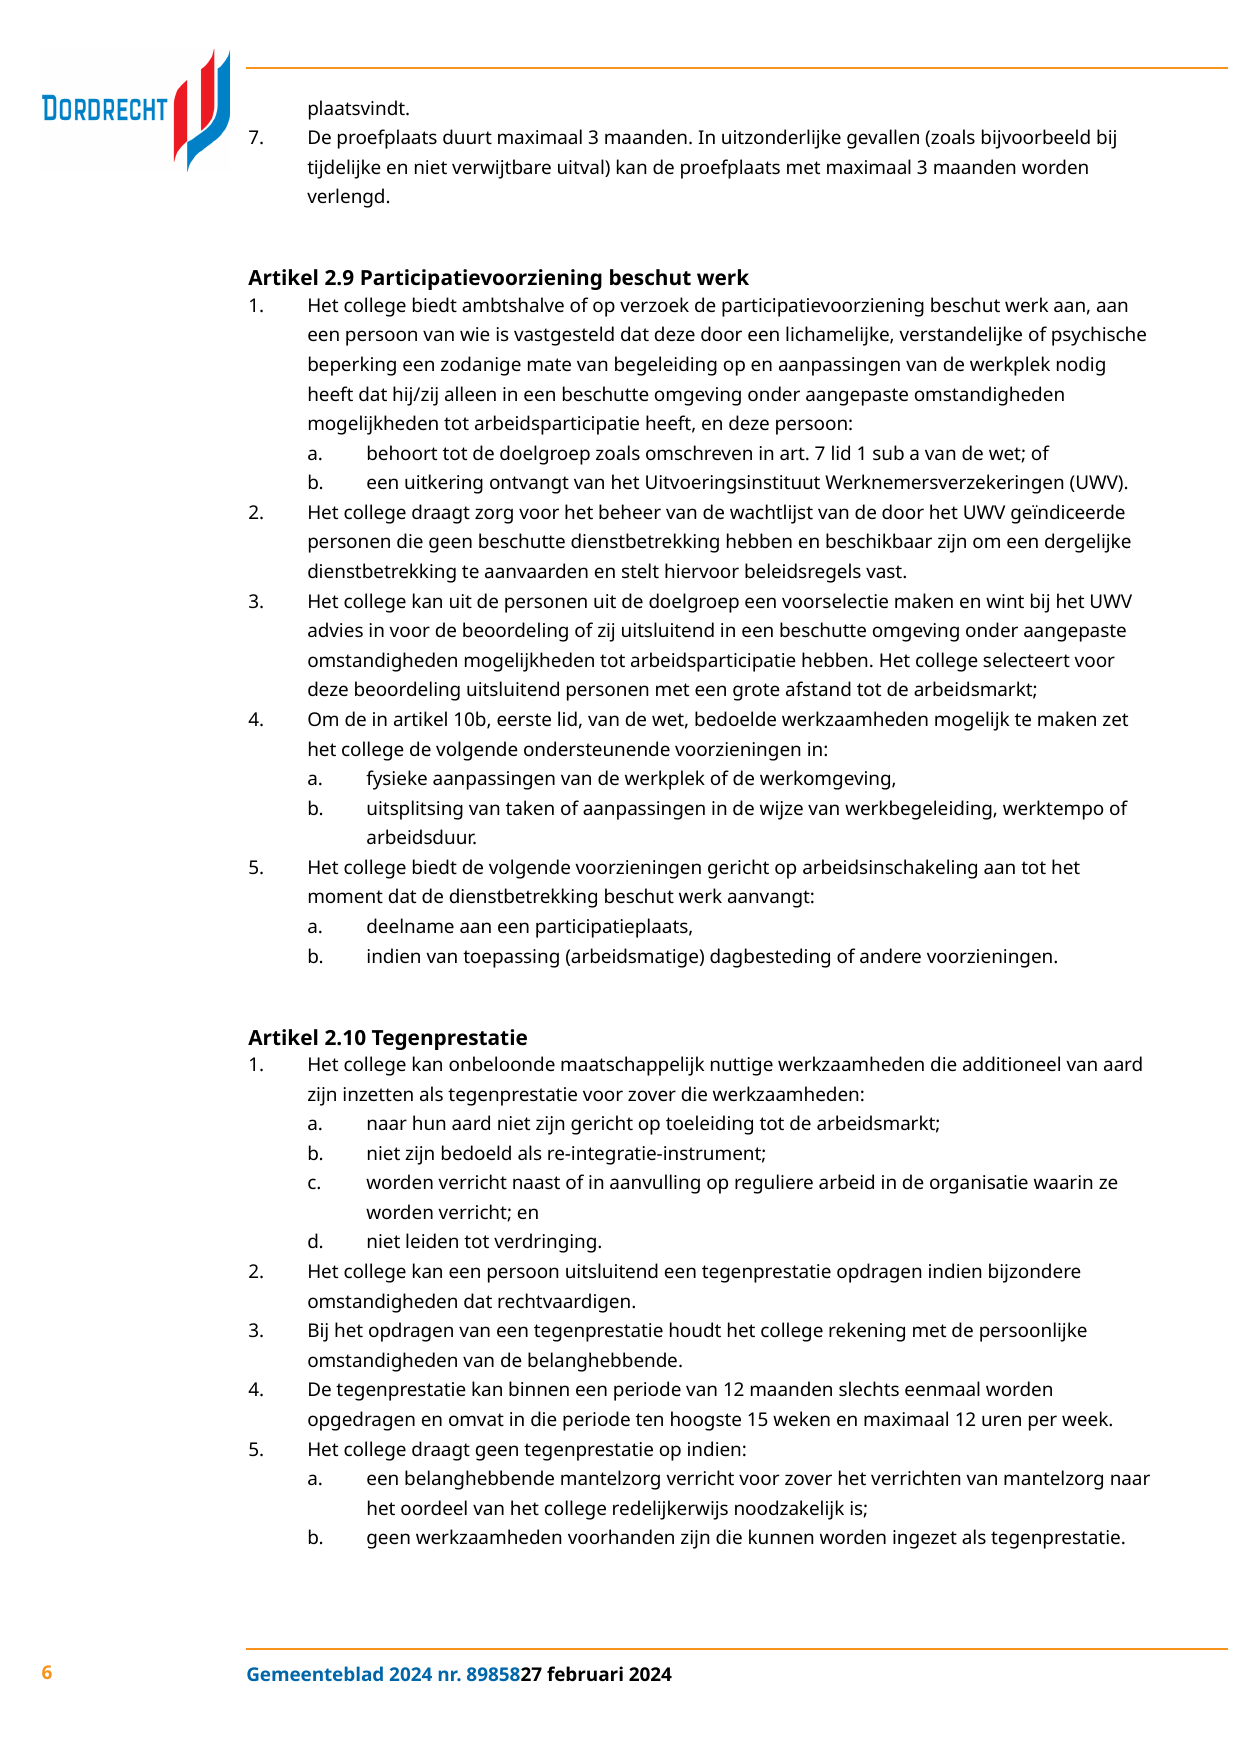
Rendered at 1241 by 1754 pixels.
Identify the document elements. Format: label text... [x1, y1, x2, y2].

list naar hun aard niet zijn gericht op toeleiding tot de arbeidsmarkt; [307, 1110, 1152, 1136]
list fysieke aanpassingen van de werkplek of de werkomgeving, [307, 765, 1152, 791]
list Om de in artikel 10b, eerste lid, van de wet, bedoelde werkzaamheden mogelijk te maken zet het college de volgende ondersteunende voorzieningen in: [248, 706, 1152, 761]
list Het college kan een persoon uitsluitend een tegenprestatie opdragen indien bijzondere omstandigheden dat rechtvaardigen. [248, 1258, 1152, 1314]
list De proefplaats duurt maximaal 3 maanden. In uitzonderlijke gevallen (zoals bijvoorbeeld bij tijdelijke en niet verwijtbare uitval) kan de proefplaats met maximaal 3 maanden worden verlengd. [248, 124, 1152, 209]
list een belanghebbende mantelzorg verricht voor zover het verrichten van mantelzorg naar het oordeel van het college redelijkerwijs noodzakelijk is; [307, 1465, 1152, 1521]
list Het college draagt zorg voor het beheer van de wachtlijst van de door het UWV geïndiceerde personen die geen beschutte dienstbetrekking hebben en beschikbaar zijn om een dergelijke dienstbetrekking te aanvaarden en stelt hiervoor beleidsregels vast. [248, 499, 1152, 584]
list Bij het opdragen van een tegenprestatie houdt het college rekening met de persoonlijke omstandigheden van de belanghebbende. [248, 1317, 1152, 1373]
picture [41, 47, 231, 172]
list indien van toepassing (arbeidsmatige) dagbesteding of andere voorzieningen. [307, 943, 1152, 968]
list behoort tot de doelgroep zoals omschreven in art. 7 lid 1 sub a van de wet; of [307, 440, 1152, 466]
text Artikel 2.10 Tegenprestatie [248, 1023, 1152, 1051]
list worden verricht naast of in aanvulling op reguliere arbeid in de organisatie waarin ze worden verricht; en [307, 1169, 1152, 1225]
list niet zijn bedoeld als re-integratie-instrument; [307, 1140, 1152, 1166]
list Het college biedt ambtshalve of op verzoek de participatievoorziening beschut werk aan, aan een persoon van wie is vastgesteld dat deze door een lichamelijke, verstandelijke of psychische beperking een zodanige mate van begeleiding op en aanpassingen van de werkplek nodig heeft dat hij/zij alleen in een beschutte omgeving onder aangepaste omstandigheden mogelijkheden tot arbeidsparticipatie heeft, en deze persoon: [248, 292, 1152, 436]
text Artikel 2.9 Participatievoorziening beschut werk [248, 263, 1152, 292]
list Het college kan onbeloonde maatschappelijk nuttige werkzaamheden die additioneel van aard zijn inzetten als tegenprestatie voor zover die werkzaamheden: [248, 1051, 1152, 1107]
list Het college draagt geen tegenprestatie op indien: [248, 1436, 1152, 1462]
list geen werkzaamheden voorhanden zijn die kunnen worden ingezet als tegenprestatie. [307, 1524, 1152, 1550]
list een uitkering ontvangt van het Uitvoeringsinstituut Werknemersverzekeringen (UWV). [307, 469, 1152, 495]
list deelname aan een participatieplaats, [307, 913, 1152, 939]
list De tegenprestatie kan binnen een periode van 12 maanden slechts eenmaal worden opgedragen en omvat in die periode ten hoogste 15 weken en maximaal 12 uren per week. [248, 1377, 1152, 1432]
list niet leiden tot verdringing. [307, 1229, 1152, 1254]
list Het college biedt de volgende voorzieningen gericht op arbeidsinschakeling aan tot het moment dat de dienstbetrekking beschut werk aanvangt: [248, 854, 1152, 909]
list uitsplitsing van taken of aanpassingen in de wijze van werkbegeleiding, werktempo of arbeidsduur. [307, 795, 1152, 850]
list Het college kan uit de personen uit de doelgroep een voorselectie maken en wint bij het UWV advies in voor de beoordeling of zij uitsluitend in een beschutte omgeving onder aangepaste omstandigheden mogelijkheden tot arbeidsparticipatie hebben. Het college selecteert voor deze beoordeling uitsluitend personen met een grote afstand tot de arbeidsmarkt; [248, 588, 1152, 702]
list plaatsvindt. [248, 95, 1152, 121]
